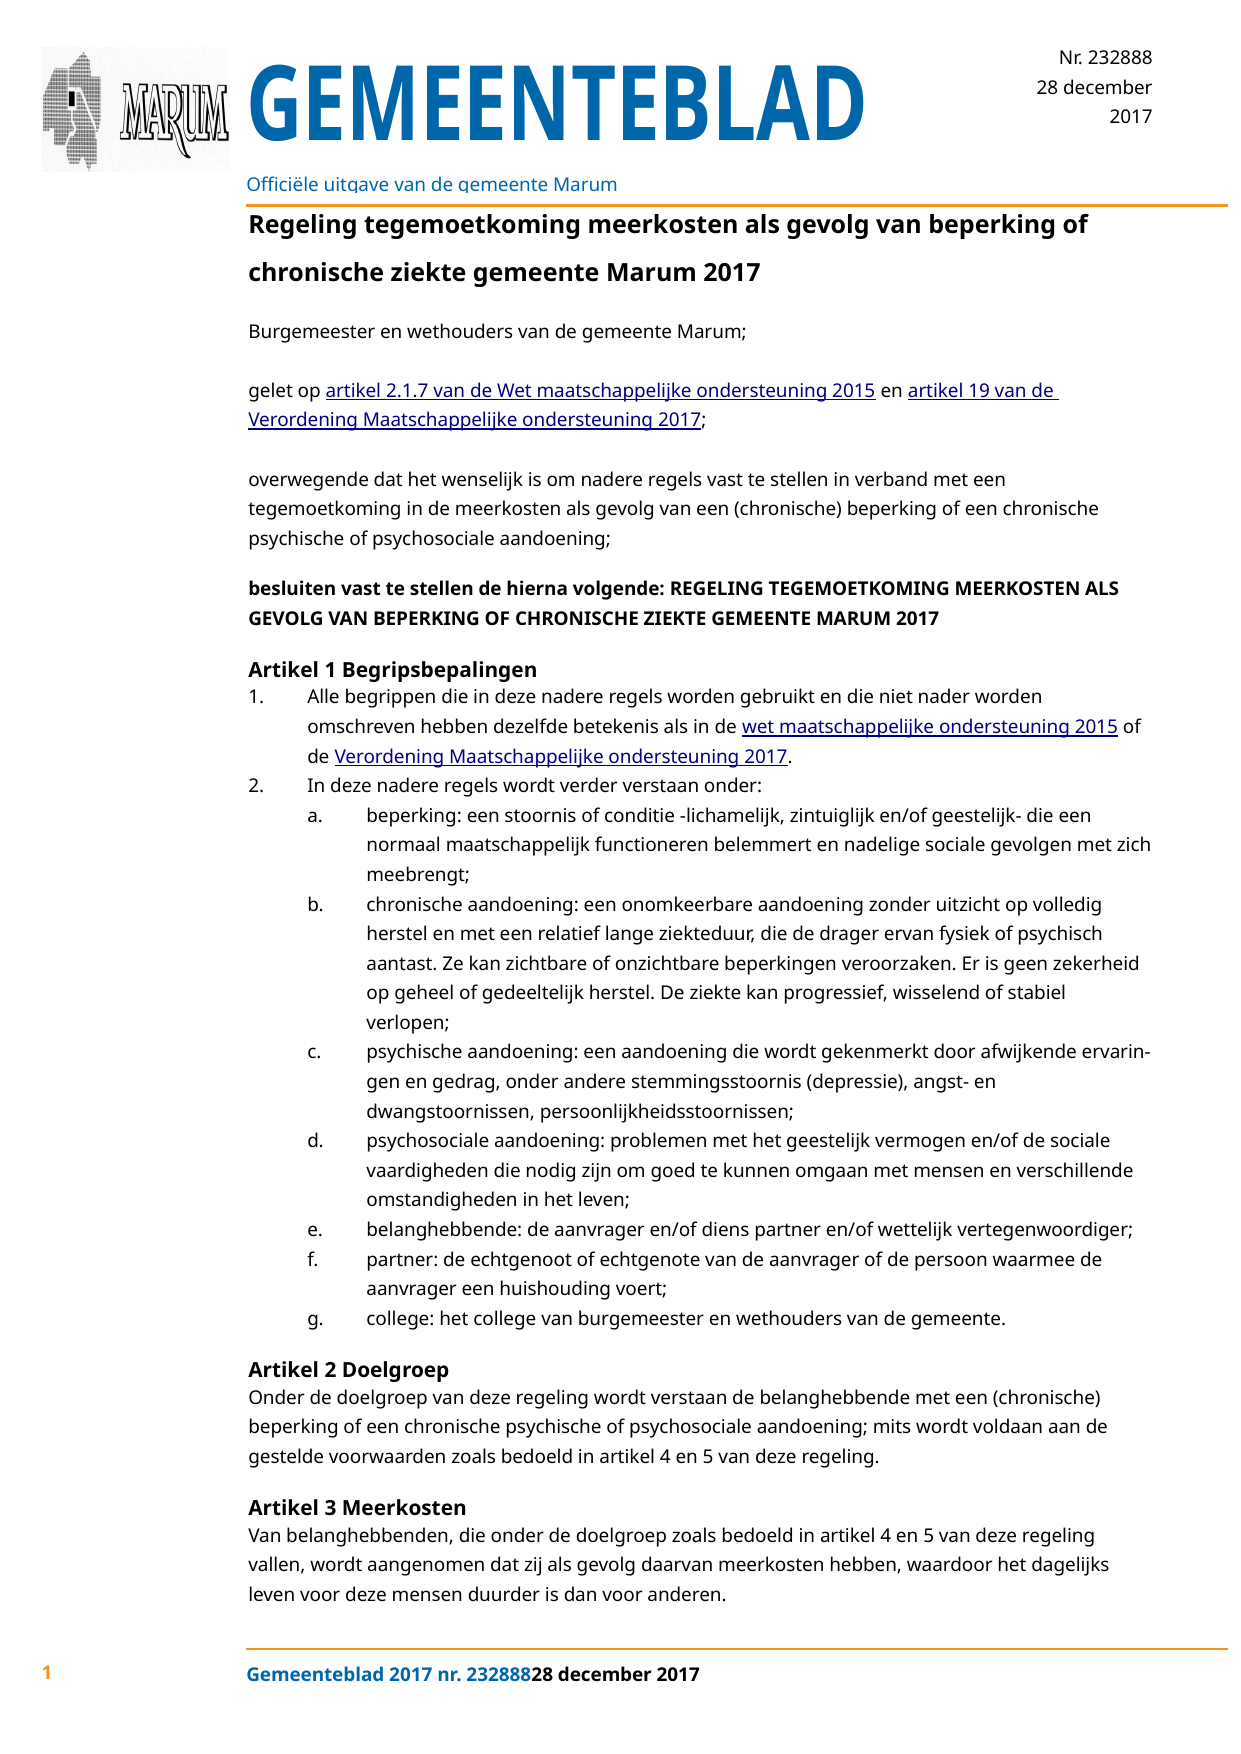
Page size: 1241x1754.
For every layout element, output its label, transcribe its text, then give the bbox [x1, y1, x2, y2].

list psychosociale aandoening: problemen met het geestelijk vermogen en/of de sociale vaardigheden die nodig zijn om goed te kunnen omgaan met mensen en verschillende omstandigheden in het leven; [307, 1127, 1152, 1212]
list beperking: een stoornis of conditie -lichamelijk, zintuiglijk en/of geestelijk- die een normaal maatschappelijk functioneren belemmert en nadelige sociale gevolgen met zich meebrengt; [307, 802, 1152, 887]
list Alle begrippen die in deze nadere regels worden gebruikt en die niet nader worden omschreven hebben dezelfde betekenis als in de wet maatschappelijke ondersteuning 2015 of de Verordening Maatschappelijke ondersteuning 2017. [248, 684, 1152, 769]
list In deze nadere regels wordt verder verstaan onder: [248, 772, 1152, 798]
text gelet op artikel 2.1.7 van de Wet maatschappelijke ondersteuning 2015 en artikel 19 van de Verordening Maatschappelijke ondersteuning 2017; [248, 377, 1152, 432]
list chronische aandoening: een onomkeerbare aandoening zonder uitzicht op volledig herstel en met een relatief lange ziekteduur, die de drager ervan fysiek of psychisch aantast. Ze kan zichtbare of onzichtbare beperkingen veroorzaken. Er is geen zekerheid op geheel of gedeeltelijk herstel. De ziekte kan progressief, wisselend of stabiel verlopen; [307, 891, 1152, 1035]
list partner: de echtgenoot of echtgenote van de aanvrager of de persoon waarmee de aanvrager een huishouding voert; [307, 1246, 1152, 1301]
text Burgemeester en wethouders van de gemeente Marum; [248, 318, 1152, 344]
text Regeling tegemoetkoming meerkosten als gevolg van beperking of chronische ziekte gemeente Marum 2017 [248, 207, 1152, 288]
text Artikel 1 Begripsbepalingen [248, 655, 1152, 684]
list psychische aandoening: een aandoening die wordt gekenmerkt door afwijkende ervarin-gen en gedrag, onder andere stemmingsstoornis (depressie), angst- en dwangstoornissen, persoonlijkheidsstoornissen; [307, 1039, 1152, 1124]
text Artikel 2 Doelgroep [248, 1355, 1152, 1384]
picture [41, 47, 231, 172]
text Van belanghebbenden, die onder de doelgroep zoals bedoeld in artikel 4 en 5 van deze regeling vallen, wordt aangenomen dat zij als gevolg daarvan meerkosten hebben, waardoor het dagelijks leven voor deze mensen duurder is dan voor anderen. [248, 1522, 1152, 1607]
text besluiten vast te stellen de hierna volgende: REGELING TEGEMOETKOMING MEERKOSTEN ALS GEVOLG VAN BEPERKING OF CHRONISCHE ZIEKTE GEMEENTE MARUM 2017 [248, 575, 1152, 631]
text Artikel 3 Meerkosten [248, 1493, 1152, 1522]
text Onder de doelgroep van deze regeling wordt verstaan de belanghebbende met een (chronische) beperking of een chronische psychische of psychosociale aandoening; mits wordt voldaan aan de gestelde voorwaarden zoals bedoeld in artikel 4 en 5 van deze regeling. [248, 1384, 1152, 1469]
text overwegende dat het wenselijk is om nadere regels vast te stellen in verband met een tegemoetkoming in de meerkosten als gevolg van een (chronische) beperking of een chronische psychische of psychosociale aandoening; [248, 466, 1152, 551]
list belanghebbende: de aanvrager en/of diens partner en/of wettelijk vertegenwoordiger; [307, 1216, 1152, 1242]
list college: het college van burgemeester en wethouders van de gemeente. [307, 1305, 1152, 1331]
